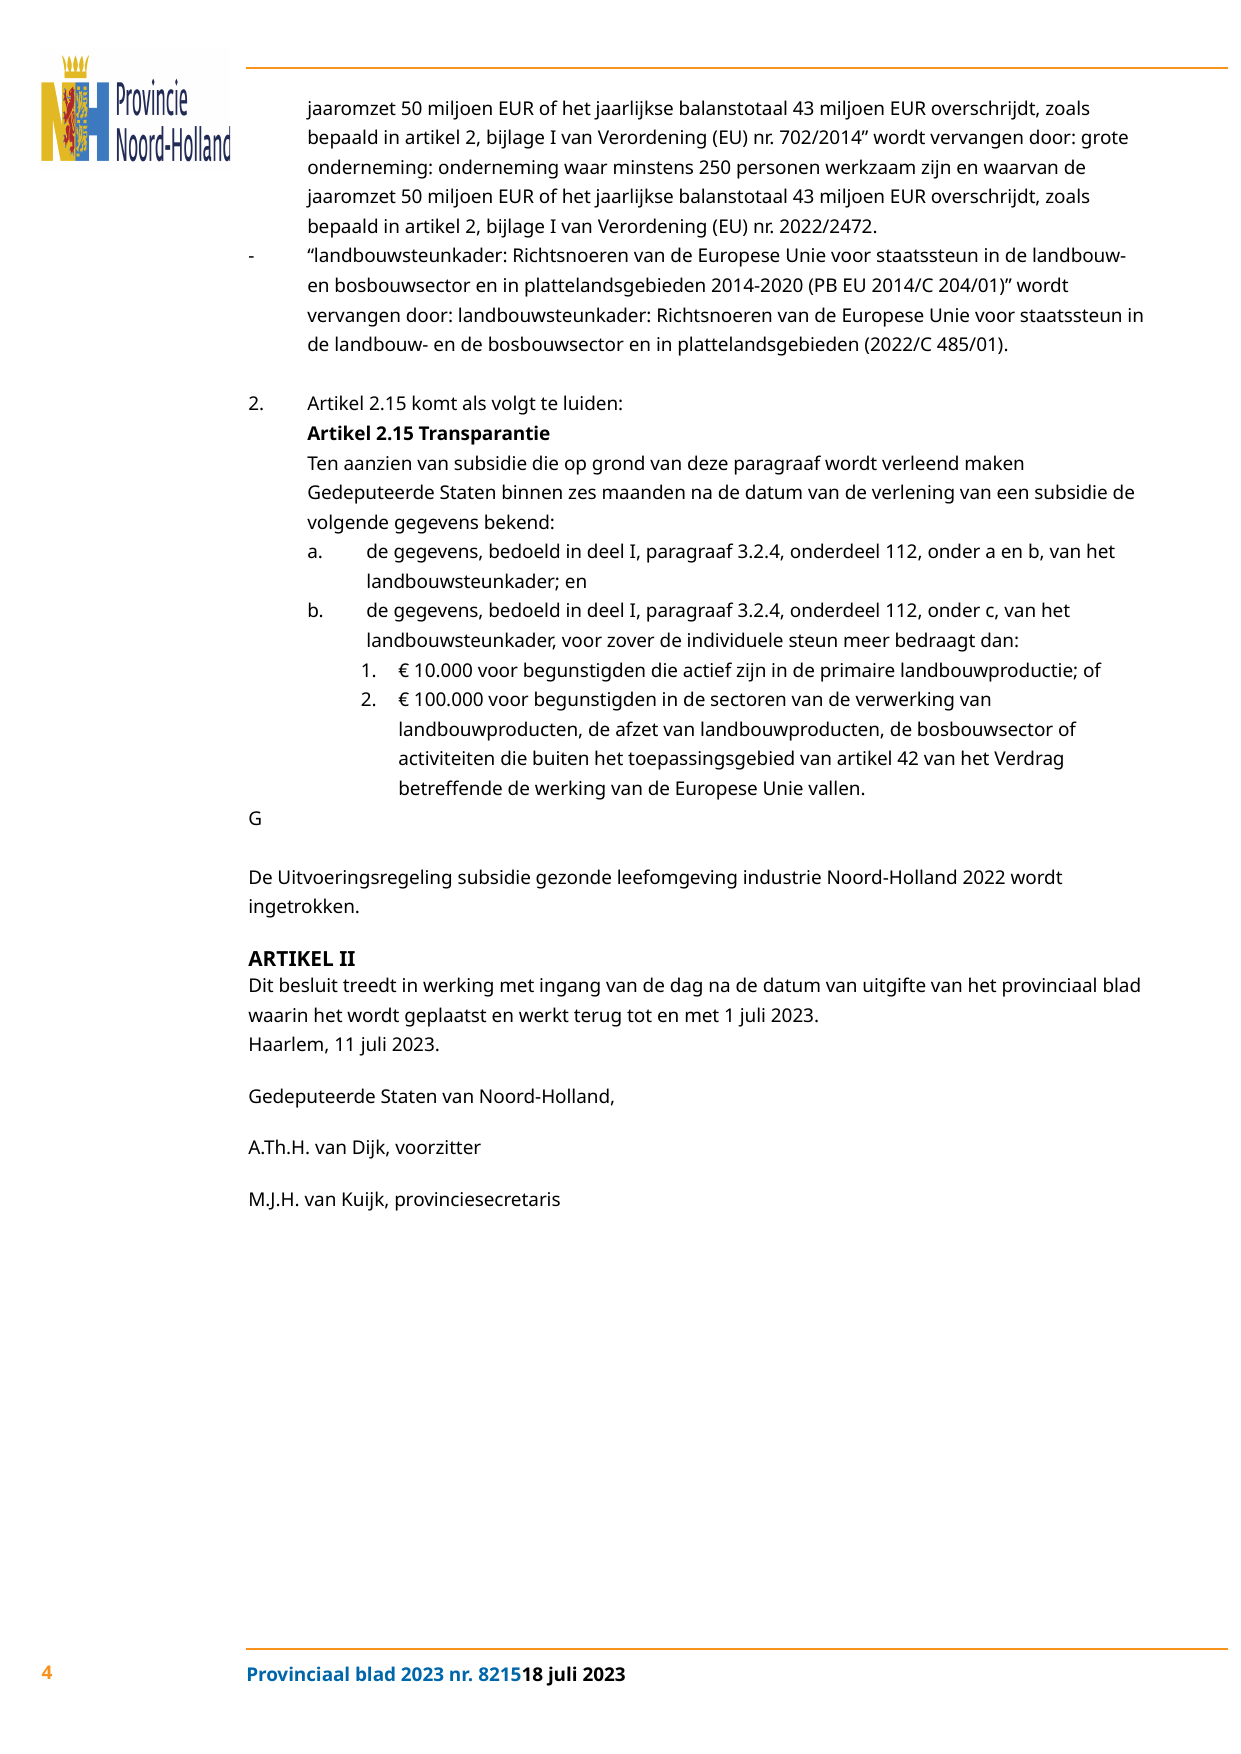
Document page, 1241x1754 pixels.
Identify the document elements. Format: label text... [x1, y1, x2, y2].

list Artikel 2.15 Transparantie [248, 420, 1152, 446]
list € 10.000 voor begunstigden die actief zijn in de primaire landbouwproductie; of [361, 657, 1152, 683]
list de gegevens, bedoeld in deel I, paragraaf 3.2.4, onderdeel 112, onder c, van het landbouwsteunkader, voor zover de individuele steun meer bedraagt dan: [307, 598, 1152, 653]
list de gegevens, bedoeld in deel I, paragraaf 3.2.4, onderdeel 112, onder a en b, van het landbouwsteunkader; en [307, 538, 1152, 594]
text A.Th.H. van Dijk, voorzitter [248, 1134, 1152, 1160]
text ARTIKEL II [248, 944, 1152, 972]
text Gedeputeerde Staten van Noord-Holland, [248, 1083, 1152, 1109]
picture [41, 47, 231, 172]
text M.J.H. van Kuijk, provinciesecretaris [248, 1186, 1152, 1212]
text De Uitvoeringsregeling subsidie gezonde leefomgeving industrie Noord-Holland 2022 wordt ingetrokken. [248, 864, 1152, 919]
list € 100.000 voor begunstigden in de sectoren van de verwerking van landbouwproducten, de afzet van landbouwproducten, de bosbouwsector of activiteiten die buiten het toepassingsgebied van artikel 42 van het Verdrag betreffende de werking van de Europese Unie vallen. [361, 686, 1152, 801]
text Dit besluit treedt in werking met ingang van de dag na de datum van uitgifte van het provinciaal blad waarin het wordt geplaatst en werkt terug tot en met 1 juli 2023. [248, 972, 1152, 1028]
list “landbouwsteunkader: Richtsnoeren van de Europese Unie voor staatssteun in de landbouw- en bosbouwsector en in plattelandsgebieden 2014-2020 (PB EU 2014/C 204/01)” wordt vervangen door: landbouwsteunkader: Richtsnoeren van de Europese Unie voor staatssteun in de landbouw- en de bosbouwsector en in plattelandsgebieden (2022/C 485/01). [248, 243, 1152, 357]
list jaaromzet 50 miljoen EUR of het jaarlijkse balanstotaal 43 miljoen EUR overschrijdt, zoals bepaald in artikel 2, bijlage I van Verordening (EU) nr. 702/2014” wordt vervangen door: grote onderneming: onderneming waar minstens 250 personen werkzaam zijn en waarvan de jaaromzet 50 miljoen EUR of het jaarlijkse balanstotaal 43 miljoen EUR overschrijdt, zoals bepaald in artikel 2, bijlage I van Verordening (EU) nr. 2022/2472. [248, 95, 1152, 239]
list Ten aanzien van subsidie die op grond van deze paragraaf wordt verleend maken Gedeputeerde Staten binnen zes maanden na de datum van de verlening van een subsidie de volgende gegevens bekend: [248, 450, 1152, 535]
text G [248, 805, 1152, 831]
list Artikel 2.15 komt als volgt te luiden: [248, 391, 1152, 416]
text Haarlem, 11 juli 2023. [248, 1032, 1152, 1057]
